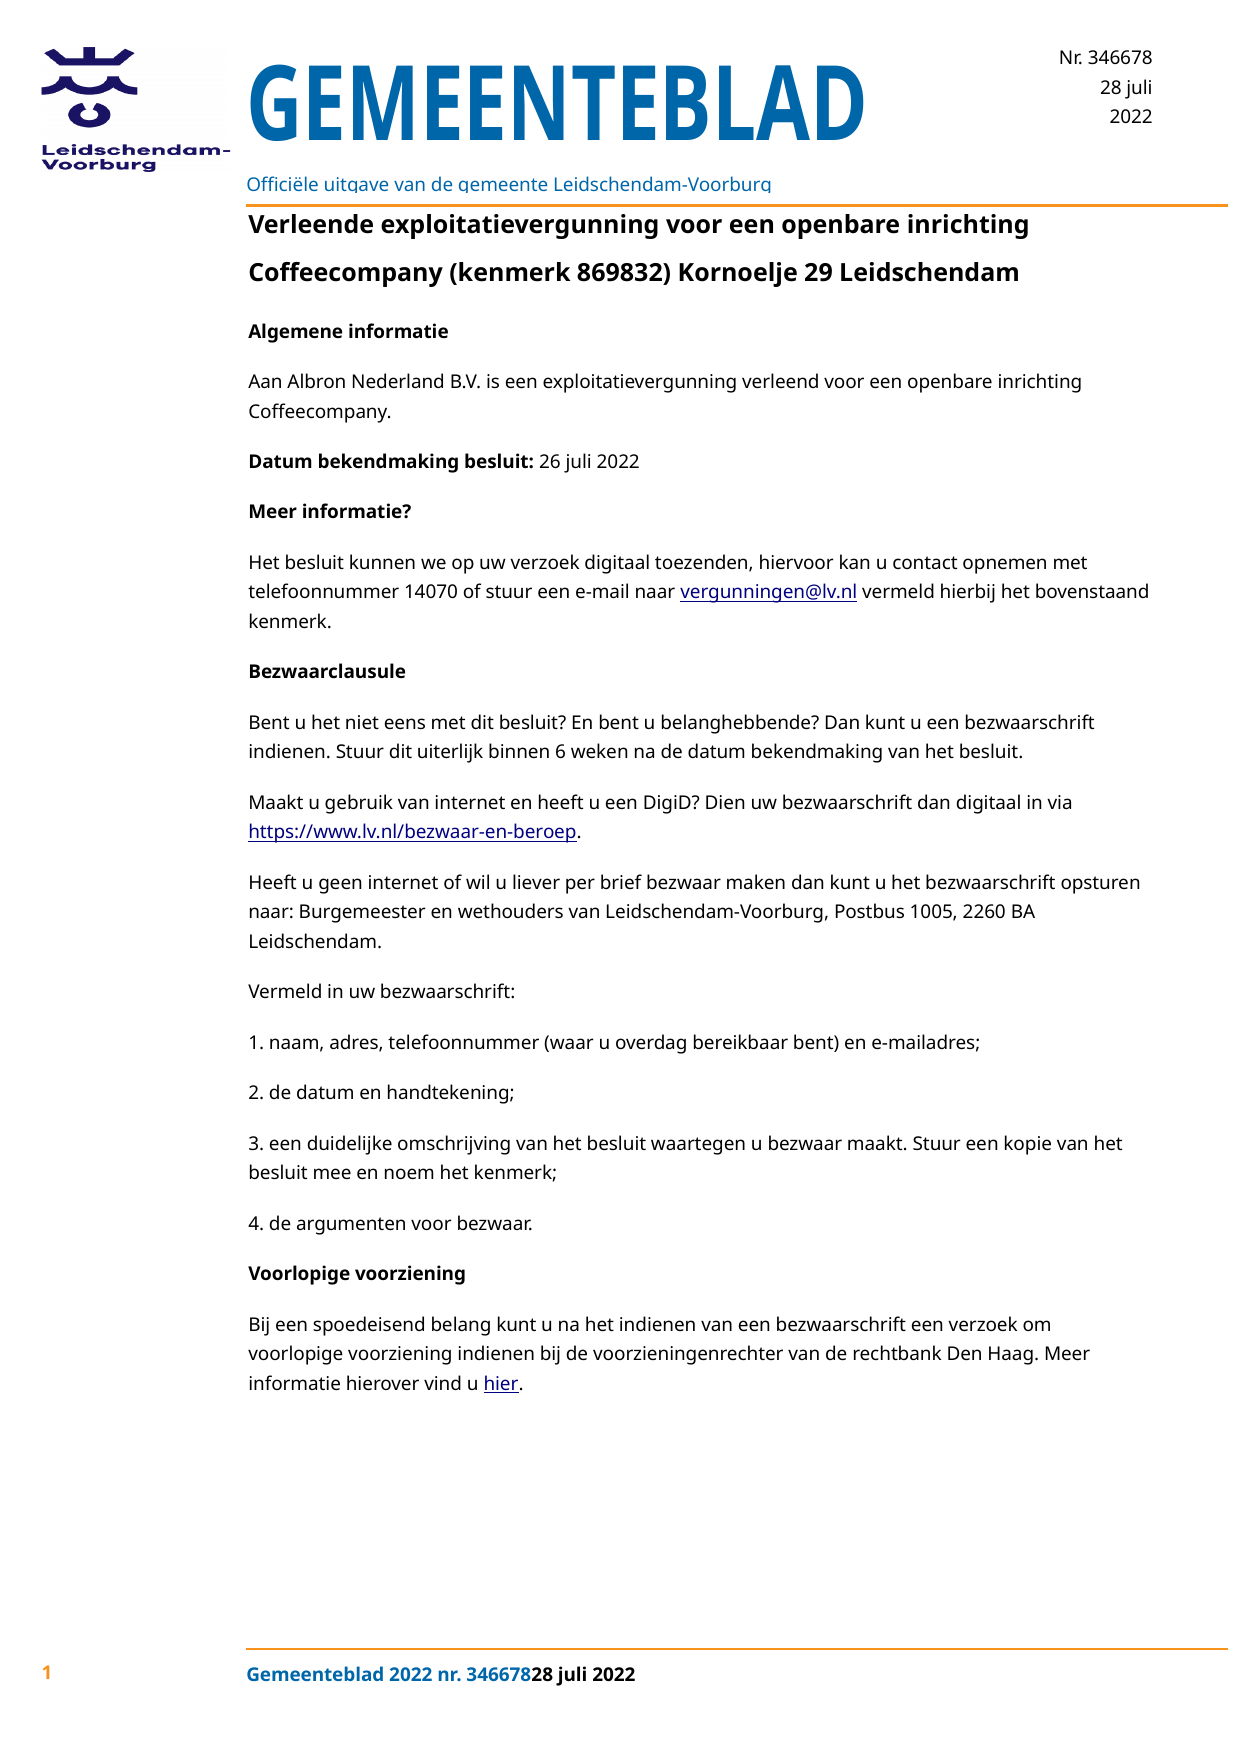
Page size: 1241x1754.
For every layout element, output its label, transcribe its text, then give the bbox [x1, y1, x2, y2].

text Verleende exploitatievergunning voor een openbare inrichting Coffeecompany (kenmerk 869832) Kornoelje 29 Leidschendam [248, 207, 1152, 288]
text Algemene informatie [248, 318, 1152, 344]
text Het besluit kunnen we op uw verzoek digitaal toezenden, hiervoor kan u contact opnemen met telefoonnummer 14070 of stuur een e-mail naar vergunningen@lv.nl vermeld hierbij het bovenstaand kenmerk. [248, 549, 1152, 634]
text Bezwaarclausule [248, 659, 1152, 684]
text Voorlopige voorziening [248, 1260, 1152, 1286]
text 4. de argumenten voor bezwaar. [248, 1210, 1152, 1236]
text Heeft u geen internet of wil u liever per brief bezwaar maken dan kunt u het bezwaarschrift opsturen naar: Burgemeester en wethouders van Leidschendam-Voorburg, Postbus 1005, 2260 BA Leidschendam. [248, 869, 1152, 954]
text Bij een spoedeisend belang kunt u na het indienen van een bezwaarschrift een verzoek om voorlopige voorziening indienen bij de voorzieningenrechter van de rechtbank Den Haag. Meer informatie hierover vind u hier. [248, 1311, 1152, 1396]
text 1. naam, adres, telefoonnummer (waar u overdag bereikbaar bent) en e-mailadres; [248, 1029, 1152, 1055]
text Vermeld in uw bezwaarschrift: [248, 979, 1152, 1004]
text Aan Albron Nederland B.V. is een exploitatievergunning verleend voor een openbare inrichting Coffeecompany. [248, 368, 1152, 424]
picture [41, 47, 231, 172]
text Bent u het niet eens met dit besluit? En bent u belanghebbende? Dan kunt u een bezwaarschrift indienen. Stuur dit uiterlijk binnen 6 weken na de datum bekendmaking van het besluit. [248, 709, 1152, 764]
text 3. een duidelijke omschrijving van het besluit waartegen u bezwaar maakt. Stuur een kopie van het besluit mee en noem het kenmerk; [248, 1130, 1152, 1185]
text 2. de datum en handtekening; [248, 1079, 1152, 1105]
text Datum bekendmaking besluit: 26 juli 2022 [248, 448, 1152, 474]
text Maakt u gebruik van internet en heeft u een DigiD? Dien uw bezwaarschrift dan digitaal in via https://www.lv.nl/bezwaar-en-beroep. [248, 789, 1152, 844]
text Meer informatie? [248, 499, 1152, 524]
